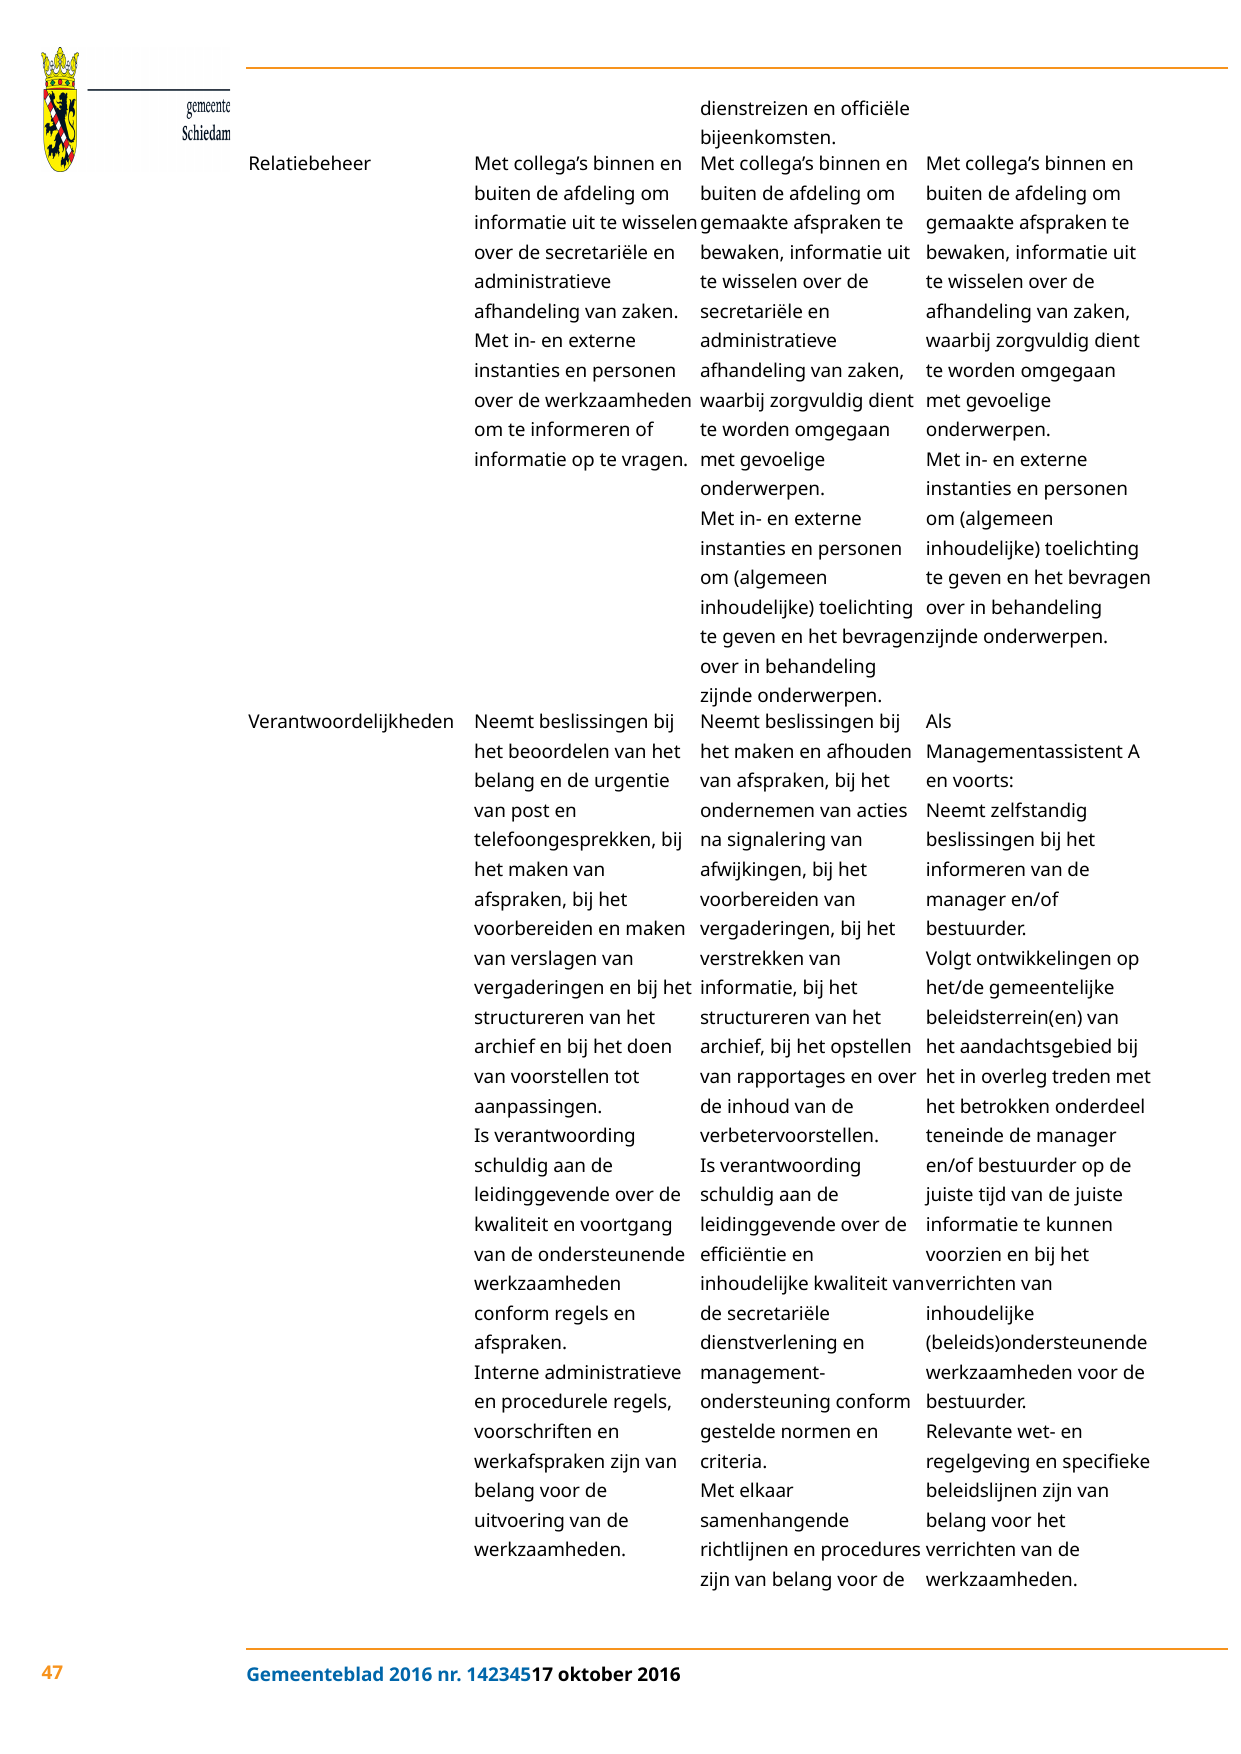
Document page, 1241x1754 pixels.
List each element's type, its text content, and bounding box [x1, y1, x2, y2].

table_cell [248, 95, 474, 150]
table_cell Neemt beslissingen bij het maken en afhouden van afspraken, bij het ondernemen van acties na signalering van afwijkingen, bij het voorbereiden van vergaderingen, bij het verstrekken van informatie, bij het structureren van het archief, bij het opstellen van rapportages en over de inhoud van de verbetervoorstellen. Is verantwoording schuldig aan de leidinggevende over de efficiëntie en inhoudelijke kwaliteit van de secretariële dienstverlening en management-ondersteuning conform gestelde normen en criteria. Met elkaar samenhangende richtlijnen en procedures zijn van belang voor de [700, 708, 926, 1592]
table_cell Neemt beslissingen bij het beoordelen van het belang en de urgentie van post en telefoongesprekken, bij het maken van afspraken, bij het voorbereiden en maken van verslagen van vergaderingen en bij het structureren van het archief en bij het doen van voorstellen tot aanpassingen. Is verantwoording schuldig aan de leidinggevende over de kwaliteit en voortgang van de ondersteunende werkzaamheden conform regels en afspraken. Interne administratieve en procedurele regels, voorschriften en werkafspraken zijn van belang voor de uitvoering van de werkzaamheden. [474, 708, 700, 1592]
table_cell Met collega’s binnen en buiten de afdeling om gemaakte afspraken te bewaken, informatie uit te wisselen over de secretariële en administratieve afhandeling van zaken, waarbij zorgvuldig dient te worden omgegaan met gevoelige onderwerpen. Met in- en externe instanties en personen om (algemeen inhoudelijke) toelichting te geven en het bevragen over in behandeling zijnde onderwerpen. [700, 150, 926, 708]
table_cell [926, 95, 1152, 150]
table_cell dienstreizen en officiële bijeenkomsten. [700, 95, 926, 150]
table_cell Met collega’s binnen en buiten de afdeling om informatie uit te wisselen over de secretariële en administratieve afhandeling van zaken. Met in- en externe instanties en personen over de werkzaamheden om te informeren of informatie op te vragen. [474, 150, 700, 708]
table_cell Als Managementassistent A en voorts: Neemt zelfstandig beslissingen bij het informeren van de manager en/of bestuurder. Volgt ontwikkelingen op het/de gemeentelijke beleidsterrein(en) van het aandachtsgebied bij het in overleg treden met het betrokken onderdeel teneinde de manager en/of bestuurder op de juiste tijd van de juiste informatie te kunnen voorzien en bij het verrichten van inhoudelijke (beleids)ondersteunende werkzaamheden voor de bestuurder. Relevante wet- en regelgeving en specifieke beleidslijnen zijn van belang voor het verrichten van de werkzaamheden. [926, 708, 1152, 1592]
table_cell Relatiebeheer [248, 150, 474, 708]
table_cell Verantwoordelijkheden [248, 708, 474, 1592]
table_cell Met collega’s binnen en buiten de afdeling om gemaakte afspraken te bewaken, informatie uit te wisselen over de afhandeling van zaken, waarbij zorgvuldig dient te worden omgegaan met gevoelige onderwerpen. Met in- en externe instanties en personen om (algemeen inhoudelijke) toelichting te geven en het bevragen over in behandeling zijnde onderwerpen. [926, 150, 1152, 708]
table_cell [474, 95, 700, 150]
picture [41, 47, 231, 172]
